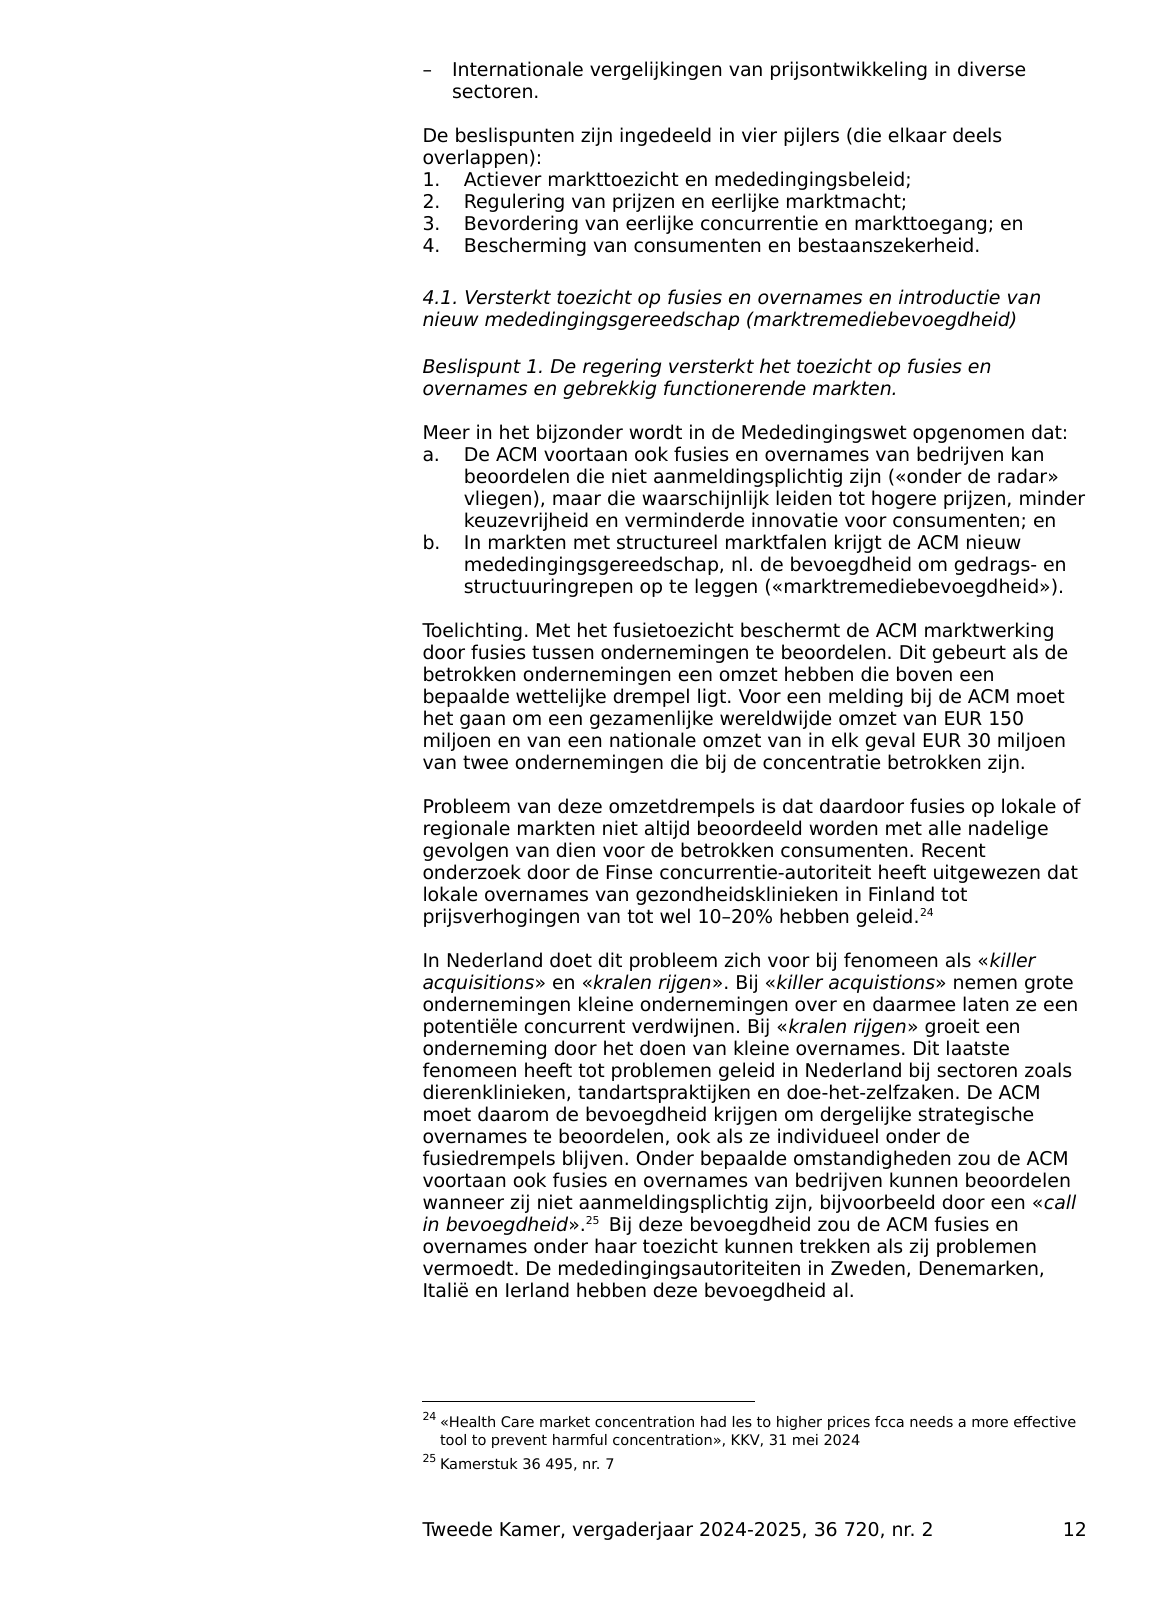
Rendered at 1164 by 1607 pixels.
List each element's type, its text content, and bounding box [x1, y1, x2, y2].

text a. De ACM voortaan ook fusies en overnames van bedrijven kan beoordelen die niet aanmeldingsplichtig zijn («onder de radar» vliegen), maar die waarschijnlijk leiden tot hogere prijzen, minder keuzevrijheid en verminderde innovatie voor consumenten; en [422, 444, 1087, 532]
text 3. Bevordering van eerlijke concurrentie en markttoegang; en [422, 213, 1087, 235]
text 1. Actiever markttoezicht en mededingingsbeleid; [422, 169, 1087, 191]
subtitle 4.1. Versterkt toezicht op fusies en overnames en introductie van nieuw mededingingsgereedschap (marktremediebevoegdheid) [422, 287, 1087, 331]
text 2. Regulering van prijzen en eerlijke marktmacht; [422, 191, 1087, 213]
text b. In markten met structureel marktfalen krijgt de ACM nieuw mededingingsgereedschap, nl. de bevoegdheid om gedrags- en structuuringrepen op te leggen («marktremediebevoegdheid»). [422, 532, 1087, 598]
text – Internationale vergelijkingen van prijsontwikkeling in diverse sectoren. [422, 59, 1087, 103]
text «Health Care market concentration had les to higher prices fcca needs a more effective tool to prevent harmful concentration», KKV, 31 mei 2024 [422, 1410, 1087, 1449]
text Kamerstuk 36 495, nr. 7 [422, 1452, 1087, 1474]
text Probleem van deze omzetdrempels is dat daardoor fusies op lokale of regionale markten niet altijd beoordeeld worden met alle nadelige gevolgen van dien voor de betrokken consumenten. Recent onderzoek door de Finse concurrentie-autoriteit heeft uitgewezen dat lokale overnames van gezondheidsklinieken in Finland tot prijsverhogingen van tot wel 10–20% hebben geleid. [422, 796, 1087, 928]
text Toelichting. Met het fusietoezicht beschermt de ACM marktwerking door fusies tussen ondernemingen te beoordelen. Dit gebeurt als de betrokken ondernemingen een omzet hebben die boven een bepaalde wettelijke drempel ligt. Voor een melding bij de ACM moet het gaan om een gezamenlijke wereldwijde omzet van EUR 150 miljoen en van een nationale omzet van in elk geval EUR 30 miljoen van twee ondernemingen die bij de concentratie betrokken zijn. [422, 620, 1087, 774]
text 4. Bescherming van consumenten en bestaanszekerheid. [422, 235, 1087, 257]
text De beslispunten zijn ingedeeld in vier pijlers (die elkaar deels overlappen): [422, 125, 1087, 169]
text In Nederland doet dit probleem zich voor bij fenomeen als «killer acquisitions» en «kralen rijgen». Bij «killer acquistions» nemen grote ondernemingen kleine ondernemingen over en daarmee laten ze een potentiële concurrent verdwijnen. Bij «kralen rijgen» groeit een onderneming door het doen van kleine overnames. Dit laatste fenomeen heeft tot problemen geleid in Nederland bij sectoren zoals dierenklinieken, tandartspraktijken en doe-het-zelfzaken. De ACM moet daarom de bevoegdheid krijgen om dergelijke strategische overnames te beoordelen, ook als ze individueel onder de fusiedrempels blijven. Onder bepaalde omstandigheden zou de ACM voortaan ook fusies en overnames van bedrijven kunnen beoordelen wanneer zij niet aanmeldingsplichtig zijn, bijvoorbeeld door een «call in bevoegdheid». Bij deze bevoegdheid zou de ACM fusies en overnames onder haar toezicht kunnen trekken als zij problemen vermoedt. De mededingingsautoriteiten in Zweden, Denemarken, Italië en Ierland hebben deze bevoegdheid al. [422, 950, 1087, 1302]
subtitle Beslispunt 1. De regering versterkt het toezicht op fusies en overnames en gebrekkig functionerende markten. [422, 356, 1087, 400]
text Meer in het bijzonder wordt in de Mededingingswet opgenomen dat: [422, 422, 1087, 444]
